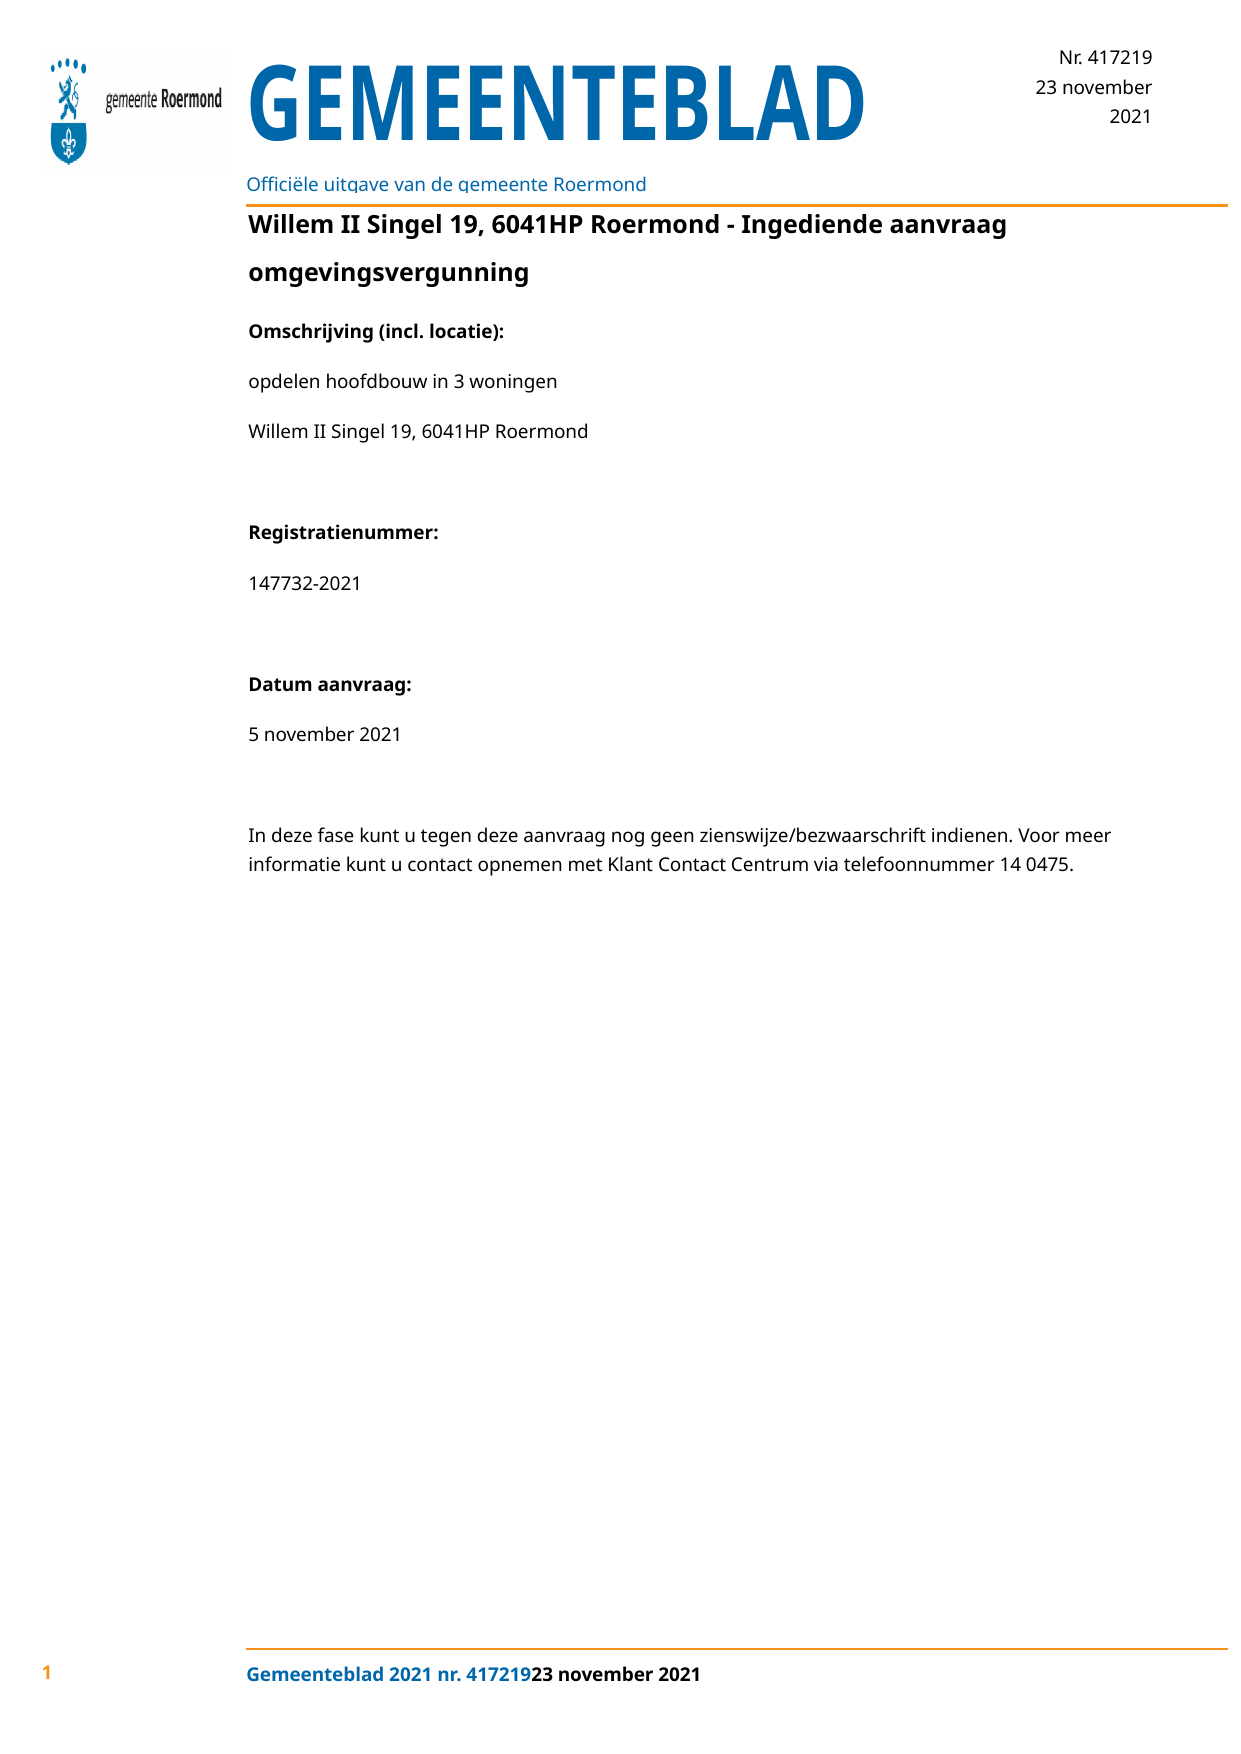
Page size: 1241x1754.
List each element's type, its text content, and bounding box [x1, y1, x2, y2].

text 5 november 2021 [248, 721, 1152, 747]
text Omschrijving (incl. locatie): [248, 318, 1152, 344]
picture [41, 47, 231, 172]
text Registratienummer: [248, 519, 1152, 545]
text Willem II Singel 19, 6041HP Roermond - Ingediende aanvraag omgevingsvergunning [248, 207, 1152, 288]
text opdelen hoofdbouw in 3 woningen [248, 368, 1152, 394]
text In deze fase kunt u tegen deze aanvraag nog geen zienswijze/bezwaarschrift indienen. Voor meer informatie kunt u contact opnemen met Klant Contact Centrum via telefoonnummer 14 0475. [248, 822, 1152, 877]
text Willem II Singel 19, 6041HP Roermond [248, 419, 1152, 444]
text 147732-2021 [248, 570, 1152, 596]
text Datum aanvraag: [248, 671, 1152, 697]
